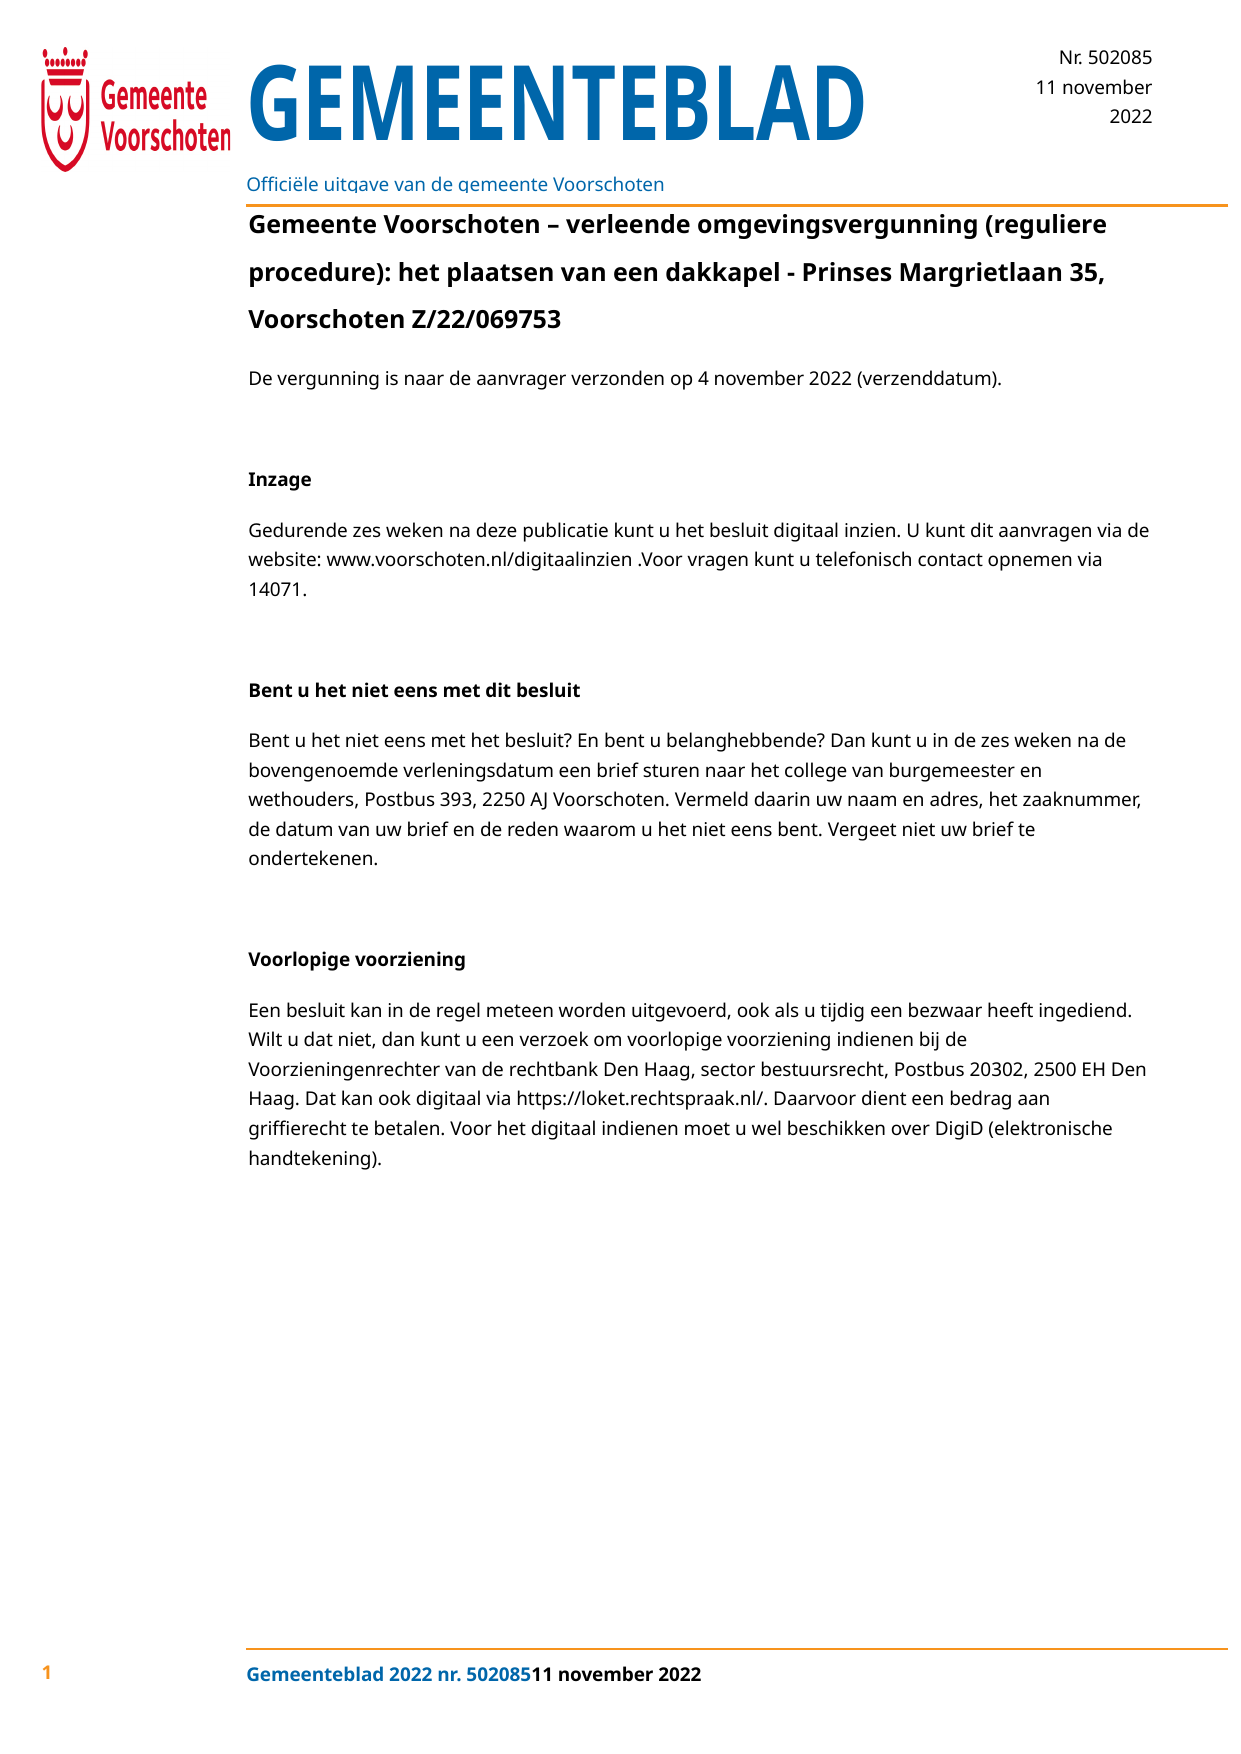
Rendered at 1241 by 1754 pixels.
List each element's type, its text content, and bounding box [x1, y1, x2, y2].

text Inzage [248, 466, 1152, 492]
text Bent u het niet eens met dit besluit [248, 677, 1152, 702]
text Een besluit kan in de regel meteen worden uitgevoerd, ook als u tijdig een bezwaar heeft ingediend. Wilt u dat niet, dan kunt u een verzoek om voorlopige voorziening indienen bij de Voorzieningenrechter van de rechtbank Den Haag, sector bestuursrecht, Postbus 20302, 2500 EH Den Haag. Dat kan ook digitaal via https://loket.rechtspraak.nl/. Daarvoor dient een bedrag aan griffierecht te betalen. Voor het digitaal indienen moet u wel beschikken over DigiD (elektronische handtekening). [248, 997, 1152, 1170]
text Gemeente Voorschoten – verleende omgevingsvergunning (reguliere procedure): het plaatsen van een dakkapel - Prinses Margrietlaan 35, Voorschoten Z/22/069753 [248, 207, 1152, 336]
picture [41, 47, 231, 172]
text Gedurende zes weken na deze publicatie kunt u het besluit digitaal inzien. U kunt dit aanvragen via de website: www.voorschoten.nl/digitaalinzien .Voor vragen kunt u telefonisch contact opnemen via 14071. [248, 517, 1152, 602]
text De vergunning is naar de aanvrager verzonden op 4 november 2022 (verzenddatum). [248, 366, 1152, 391]
text Bent u het niet eens met het besluit? En bent u belanghebbende? Dan kunt u in de zes weken na de bovengenoemde verleningsdatum een brief sturen naar het college van burgemeester en wethouders, Postbus 393, 2250 AJ Voorschoten. Vermeld daarin uw naam en adres, het zaaknummer, de datum van uw brief en de reden waarom u het niet eens bent. Vergeet niet uw brief te ondertekenen. [248, 727, 1152, 871]
text Voorlopige voorziening [248, 946, 1152, 972]
